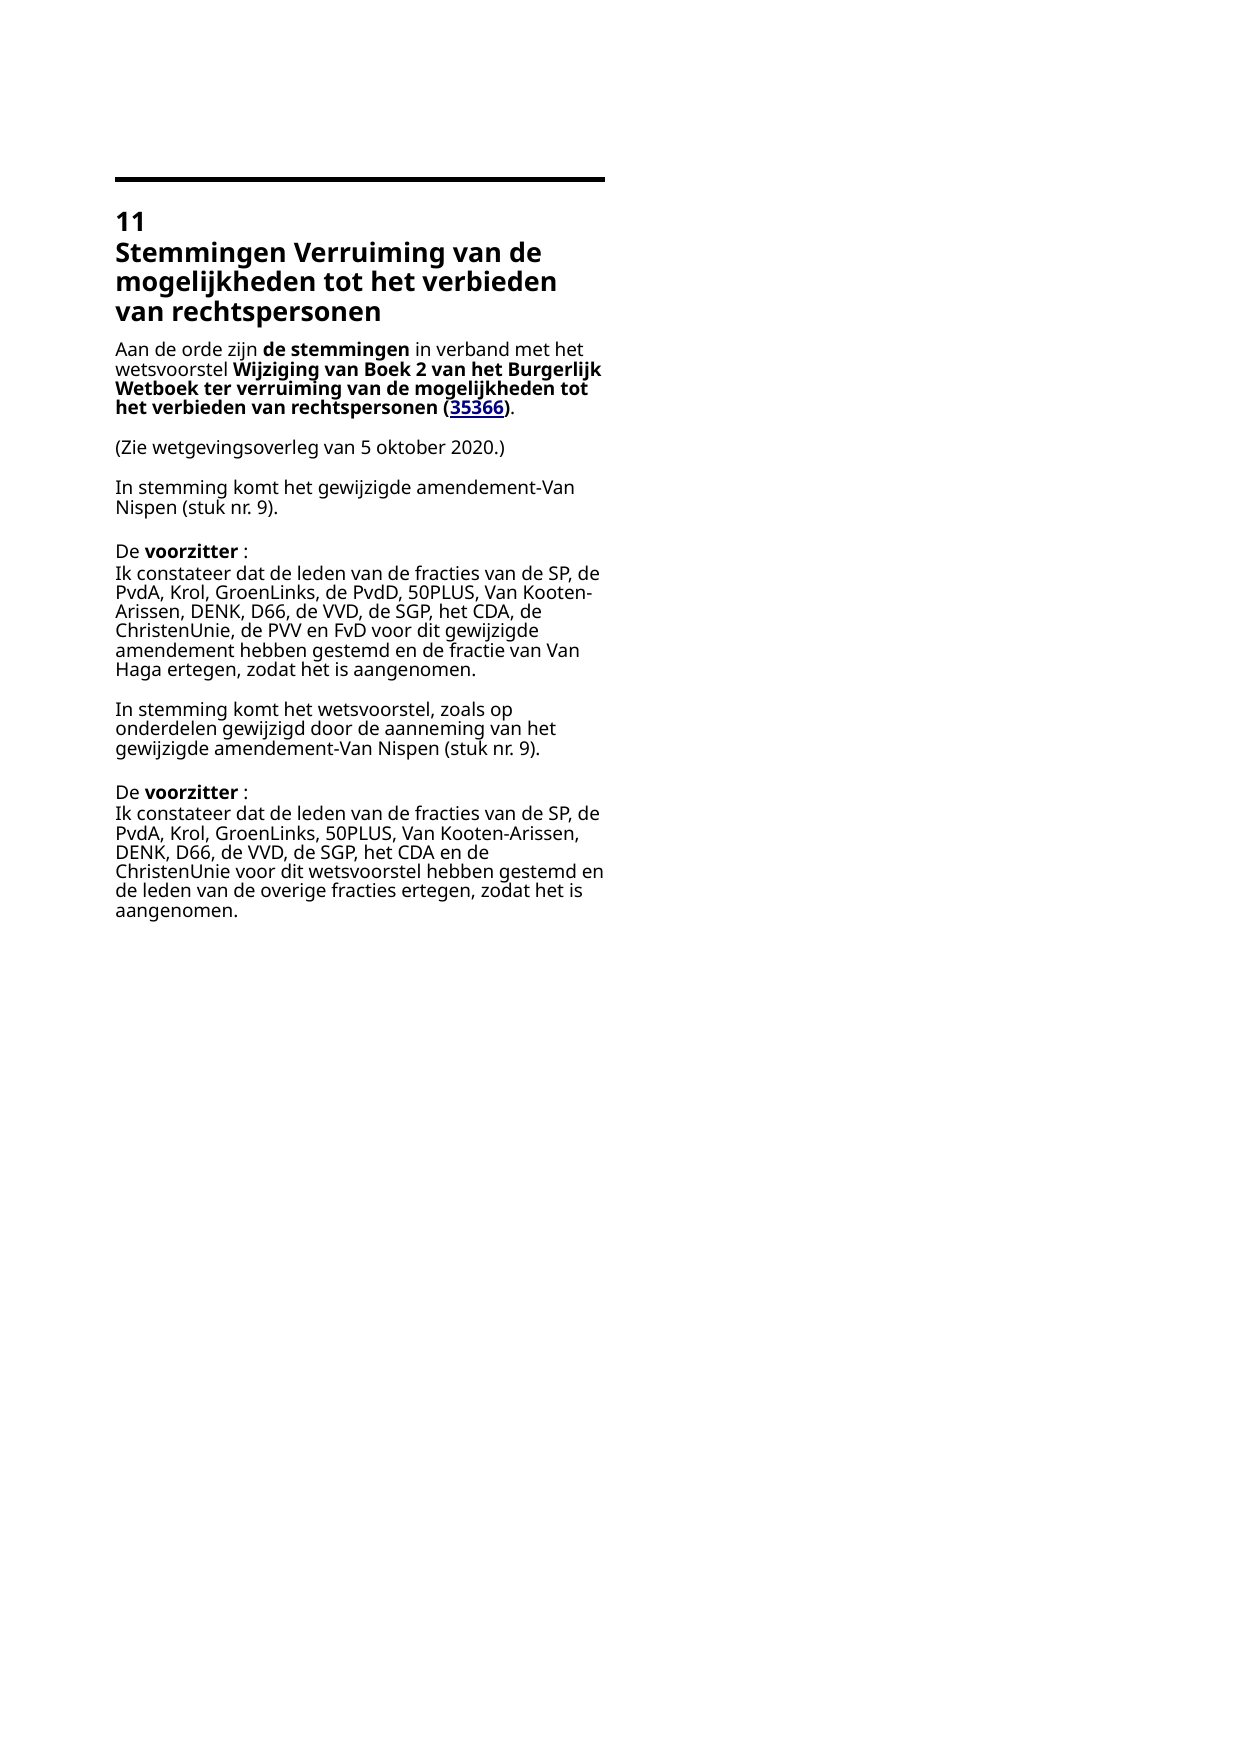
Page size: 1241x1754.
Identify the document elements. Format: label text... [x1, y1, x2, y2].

text (Zie wetgevingsoverleg van 5 oktober 2020.) [115, 439, 605, 458]
text 11 [115, 203, 605, 239]
text Stemmingen Verruiming van de mogelijkheden tot het verbieden van rechtspersonen [115, 239, 605, 341]
text Ik constateer dat de leden van de fracties van de SP, de PvdA, Krol, GroenLinks, 50PLUS, Van Kooten-Arissen, DENK, D66, de VVD, de SGP, het CDA en de ChristenUnie voor dit wetsvoorstel hebben gestemd en de leden van de overige fracties ertegen, zodat het is aangenomen. [115, 805, 605, 921]
text In stemming komt het gewijzigde amendement-Van Nispen (stuk nr. 9). [115, 479, 605, 518]
text De voorzitter : [115, 779, 605, 805]
text Ik constateer dat de leden van de fracties van de SP, de PvdA, Krol, GroenLinks, de PvdD, 50PLUS, Van Kooten-Arissen, DENK, D66, de VVD, de SGP, het CDA, de ChristenUnie, de PVV en FvD voor dit gewijzigde amendement hebben gestemd en de fractie van Van Haga ertegen, zodat het is aangenomen. [115, 564, 605, 680]
text In stemming komt het wetsvoorstel, zoals op onderdelen gewijzigd door de aanneming van het gewijzigde amendement-Van Nispen (stuk nr. 9). [115, 701, 605, 759]
text Aan de orde zijn de stemmingen in verband met het wetsvoorstel Wijziging van Boek 2 van het Burgerlijk Wetboek ter verruiming van de mogelijkheden tot het verbieden van rechtspersonen (35366). [115, 341, 605, 418]
text De voorzitter : [115, 539, 605, 564]
